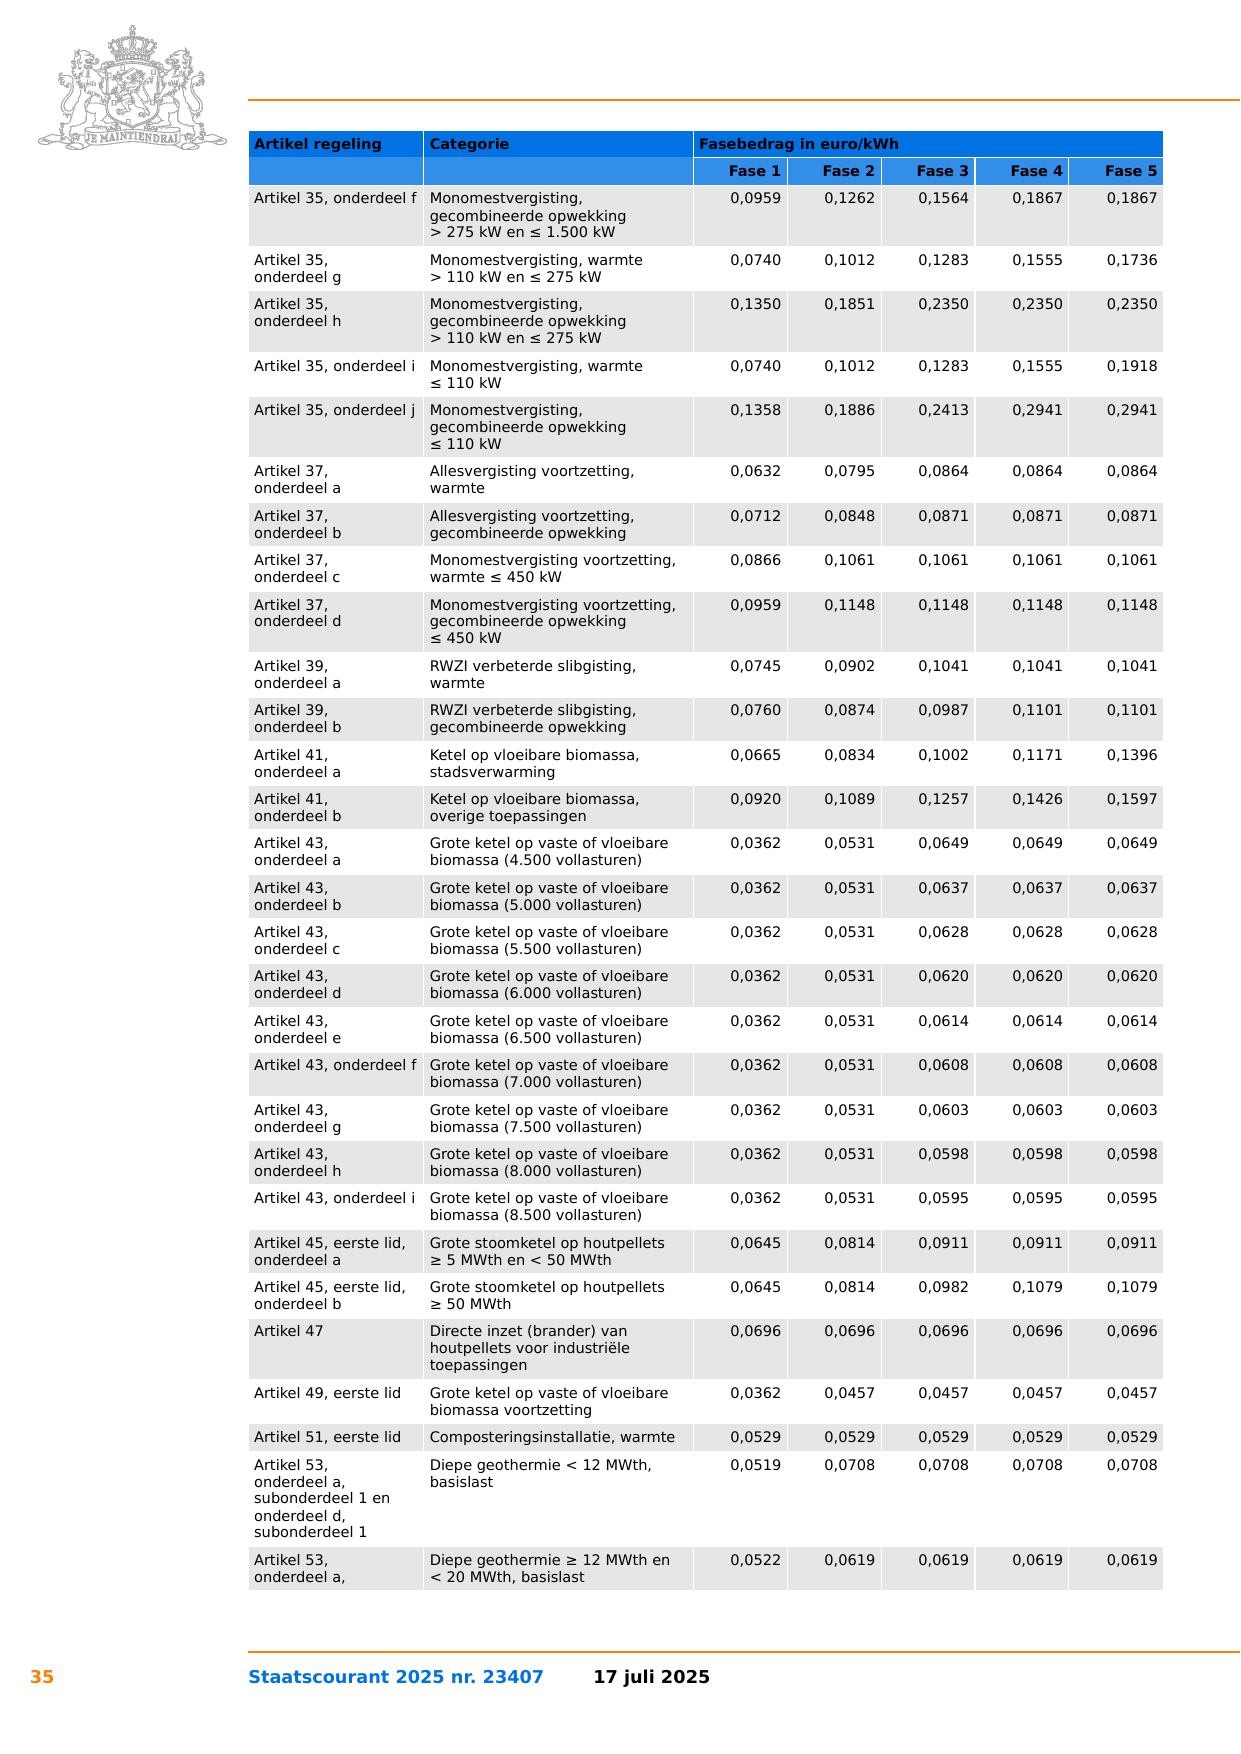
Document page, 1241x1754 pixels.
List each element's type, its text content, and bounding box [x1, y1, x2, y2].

table_cell 0,0982 [882, 1274, 974, 1318]
table_cell Artikel 39, onderdeel b [249, 698, 423, 741]
table_cell 0,0598 [976, 1141, 1068, 1184]
table_cell 0,0740 [694, 353, 787, 396]
table_cell Grote ketel op vaste of vloeibare biomassa (8.500 vollasturen) [424, 1186, 693, 1229]
table_cell 0,1350 [694, 291, 787, 352]
table_cell Grote ketel op vaste of vloeibare biomassa (7.500 vollasturen) [424, 1097, 693, 1140]
table_cell 0,0595 [1069, 1186, 1163, 1229]
table_cell 0,1867 [976, 186, 1068, 246]
table_cell 0,1148 [1069, 592, 1163, 652]
table_cell 0,0595 [976, 1186, 1068, 1229]
table_cell 0,0628 [882, 919, 974, 963]
table_cell Fase 4 [976, 158, 1068, 185]
table_cell 0,1564 [882, 186, 974, 246]
table_cell Monomestvergisting voortzetting, gecombineerde opwekking ≤ 450 kW [424, 592, 693, 652]
table_cell 0,0834 [788, 742, 881, 785]
table_cell 0,0620 [976, 964, 1068, 1007]
table_cell Monomestvergisting, gecombineerde opwekking ≤ 110 kW [424, 397, 693, 457]
table_cell 0,0628 [976, 919, 1068, 963]
table_cell 0,1262 [788, 186, 881, 246]
table_cell Artikel 43, onderdeel d [249, 964, 423, 1007]
table_cell 0,1396 [1069, 742, 1163, 785]
table_cell 0,0531 [788, 875, 881, 918]
table_cell 0,0645 [694, 1230, 787, 1273]
table_cell Artikel 43, onderdeel f [249, 1053, 423, 1096]
table_cell RWZI verbeterde slibgisting, gecombineerde opwekking [424, 698, 693, 741]
table_cell 0,1061 [788, 547, 881, 591]
table_cell 0,0708 [1069, 1452, 1163, 1546]
table_cell Artikel 35, onderdeel j [249, 397, 423, 457]
table_cell Artikel 43, onderdeel b [249, 875, 423, 918]
table_cell 0,0902 [788, 653, 881, 696]
table_cell 0,0603 [882, 1097, 974, 1140]
table_cell Ketel op vloeibare biomassa, overige toepassingen [424, 786, 693, 829]
table_cell 0,0522 [694, 1547, 787, 1590]
table_cell 0,0362 [694, 1053, 787, 1096]
table_cell Artikel 37, onderdeel d [249, 592, 423, 652]
table_cell 0,1867 [1069, 186, 1163, 246]
table_cell Grote stoomketel op houtpellets ≥ 50 MWth [424, 1274, 693, 1318]
table_cell 0,1555 [976, 247, 1068, 290]
table_cell 0,0619 [882, 1547, 974, 1590]
table_cell 0,1101 [976, 698, 1068, 741]
table_cell 0,0864 [976, 459, 1068, 502]
table_cell Grote ketel op vaste of vloeibare biomassa (6.000 vollasturen) [424, 964, 693, 1007]
table_cell 0,0987 [882, 698, 974, 741]
table_cell Monomestvergisting voortzetting, warmte ≤ 450 kW [424, 547, 693, 591]
table_cell 0,1012 [788, 353, 881, 396]
table_cell 0,0619 [788, 1547, 881, 1590]
table_cell 0,0637 [882, 875, 974, 918]
table_cell 0,1079 [976, 1274, 1068, 1318]
table_cell Monomestvergisting, gecombineerde opwekking > 110 kW en ≤ 275 kW [424, 291, 693, 352]
table_cell 0,0362 [694, 1141, 787, 1184]
table_cell 0,0531 [788, 1141, 881, 1184]
table_cell Ketel op vloeibare biomassa, stadsverwarming [424, 742, 693, 785]
table_cell Diepe geothermie < 12 MWth, basislast [424, 1452, 693, 1546]
table_cell 0,0637 [1069, 875, 1163, 918]
table_cell Artikel 45, eerste lid, onderdeel a [249, 1230, 423, 1273]
table_cell RWZI verbeterde slibgisting, warmte [424, 653, 693, 696]
table_cell Grote ketel op vaste of vloeibare biomassa (5.500 vollasturen) [424, 919, 693, 963]
table_cell 0,0620 [1069, 964, 1163, 1007]
table_cell 0,0708 [976, 1452, 1068, 1546]
table_cell Allesvergisting voortzetting, gecombineerde opwekking [424, 503, 693, 546]
table_cell 0,0696 [882, 1319, 974, 1379]
table_cell 0,1148 [976, 592, 1068, 652]
table_cell 0,0911 [976, 1230, 1068, 1273]
table_cell Artikel 35, onderdeel f [249, 186, 423, 246]
table_cell 0,0649 [976, 831, 1068, 874]
table_cell 0,1101 [1069, 698, 1163, 741]
table_cell Artikel 47 [249, 1319, 423, 1379]
table_cell 0,0608 [976, 1053, 1068, 1096]
table_cell 0,0362 [694, 875, 787, 918]
table_cell 0,1851 [788, 291, 881, 352]
table_cell Grote ketel op vaste of vloeibare biomassa (7.000 vollasturen) [424, 1053, 693, 1096]
table_cell 0,2941 [1069, 397, 1163, 457]
table_cell 0,2941 [976, 397, 1068, 457]
table_cell 0,2350 [882, 291, 974, 352]
table_cell 0,0649 [882, 831, 974, 874]
table_cell 0,0959 [694, 186, 787, 246]
table_cell 0,0614 [976, 1008, 1068, 1051]
table_cell Composteringsinstallatie, warmte [424, 1424, 693, 1451]
table_cell Artikel 41, onderdeel a [249, 742, 423, 785]
table_cell 0,0531 [788, 1097, 881, 1140]
table_cell 0,0795 [788, 459, 881, 502]
table_header Fasebedrag in euro/kWh [694, 131, 1163, 157]
table_cell Grote ketel op vaste of vloeibare biomassa (5.000 vollasturen) [424, 875, 693, 918]
table_cell Artikel 43, onderdeel i [249, 1186, 423, 1229]
table_cell 0,0632 [694, 459, 787, 502]
table_cell 0,0457 [882, 1380, 974, 1423]
table_cell 0,0519 [694, 1452, 787, 1546]
table_cell 0,0814 [788, 1274, 881, 1318]
table_cell 0,2350 [1069, 291, 1163, 352]
table_cell 0,0637 [976, 875, 1068, 918]
table_cell 0,0911 [882, 1230, 974, 1273]
table_cell 0,0529 [976, 1424, 1068, 1451]
table_cell 0,0740 [694, 247, 787, 290]
table_header Categorie [424, 131, 693, 157]
table_cell Monomestvergisting, warmte ≤ 110 kW [424, 353, 693, 396]
table_cell 0,0529 [694, 1424, 787, 1451]
table_cell 0,0531 [788, 1008, 881, 1051]
table_cell Grote ketel op vaste of vloeibare biomassa voortzetting [424, 1380, 693, 1423]
table_cell 0,1283 [882, 247, 974, 290]
table_cell Artikel 43, onderdeel a [249, 831, 423, 874]
table_cell 0,0619 [976, 1547, 1068, 1590]
table_cell 0,0760 [694, 698, 787, 741]
table_cell Grote ketel op vaste of vloeibare biomassa (8.000 vollasturen) [424, 1141, 693, 1184]
table_cell Grote ketel op vaste of vloeibare biomassa (4.500 vollasturen) [424, 831, 693, 874]
table_cell 0,0529 [788, 1424, 881, 1451]
table_cell 0,0866 [694, 547, 787, 591]
table_cell Fase 5 [1069, 158, 1163, 185]
table_cell 0,2413 [882, 397, 974, 457]
table_cell 0,1426 [976, 786, 1068, 829]
table_cell 0,2350 [976, 291, 1068, 352]
table_cell 0,1148 [788, 592, 881, 652]
table_cell 0,0362 [694, 919, 787, 963]
table_cell 0,0745 [694, 653, 787, 696]
table_cell Artikel 43, onderdeel c [249, 919, 423, 963]
table_cell 0,1148 [882, 592, 974, 652]
table_cell 0,0665 [694, 742, 787, 785]
table_cell 0,1041 [882, 653, 974, 696]
table_cell 0,0608 [1069, 1053, 1163, 1096]
table_cell 0,0362 [694, 1097, 787, 1140]
table_cell Artikel 53, onderdeel a, [249, 1547, 423, 1590]
table_cell 0,1555 [976, 353, 1068, 396]
table_cell 0,1918 [1069, 353, 1163, 396]
table_cell 0,0874 [788, 698, 881, 741]
table_cell Artikel 41, onderdeel b [249, 786, 423, 829]
table_cell 0,0614 [882, 1008, 974, 1051]
table_cell 0,1012 [788, 247, 881, 290]
table_cell 0,1041 [976, 653, 1068, 696]
table_cell 0,0619 [1069, 1547, 1163, 1590]
table_cell 0,0608 [882, 1053, 974, 1096]
table_cell 0,1736 [1069, 247, 1163, 290]
table_cell 0,1061 [882, 547, 974, 591]
table_cell Fase 3 [882, 158, 974, 185]
table_cell 0,0603 [1069, 1097, 1163, 1140]
table_cell 0,0696 [788, 1319, 881, 1379]
table_cell Fase 2 [788, 158, 881, 185]
table_cell 0,0645 [694, 1274, 787, 1318]
table_cell 0,0871 [976, 503, 1068, 546]
table_cell 0,0529 [1069, 1424, 1163, 1451]
table_cell Artikel 37, onderdeel a [249, 459, 423, 502]
table_cell 0,0649 [1069, 831, 1163, 874]
table_cell 0,0362 [694, 964, 787, 1007]
table_cell Monomestvergisting, warmte > 110 kW en ≤ 275 kW [424, 247, 693, 290]
table_cell 0,1597 [1069, 786, 1163, 829]
table_cell 0,0696 [1069, 1319, 1163, 1379]
table_cell 0,0864 [1069, 459, 1163, 502]
table_cell 0,0864 [882, 459, 974, 502]
table_cell 0,0871 [882, 503, 974, 546]
table_cell 0,0708 [882, 1452, 974, 1546]
picture [38, 25, 227, 150]
table_cell 0,1358 [694, 397, 787, 457]
table_cell 0,0598 [882, 1141, 974, 1184]
table_cell 0,0696 [976, 1319, 1068, 1379]
table_cell 0,0920 [694, 786, 787, 829]
table_cell Directe inzet (brander) van houtpellets voor industriële toepassingen [424, 1319, 693, 1379]
table_cell 0,0531 [788, 919, 881, 963]
table_cell 0,0598 [1069, 1141, 1163, 1184]
table_cell 0,0529 [882, 1424, 974, 1451]
table_cell 0,1002 [882, 742, 974, 785]
table_cell 0,0531 [788, 831, 881, 874]
table_cell 0,0696 [694, 1319, 787, 1379]
table_cell Artikel 49, eerste lid [249, 1380, 423, 1423]
table_cell 0,0628 [1069, 919, 1163, 963]
table_header Artikel regeling [249, 131, 423, 157]
table_cell Artikel 39, onderdeel a [249, 653, 423, 696]
table_cell Grote ketel op vaste of vloeibare biomassa (6.500 vollasturen) [424, 1008, 693, 1051]
table_cell 0,0362 [694, 1186, 787, 1229]
table_cell 0,0620 [882, 964, 974, 1007]
table_cell 0,1089 [788, 786, 881, 829]
table_cell 0,1283 [882, 353, 974, 396]
table_cell Artikel 45, eerste lid, onderdeel b [249, 1274, 423, 1318]
table_cell Artikel 35, onderdeel g [249, 247, 423, 290]
table_cell Artikel 35, onderdeel i [249, 353, 423, 396]
table_cell 0,1061 [1069, 547, 1163, 591]
table_cell 0,0708 [788, 1452, 881, 1546]
table_cell 0,0911 [1069, 1230, 1163, 1273]
table_cell 0,0595 [882, 1186, 974, 1229]
table_cell 0,0362 [694, 831, 787, 874]
table_cell 0,0871 [1069, 503, 1163, 546]
table_cell Artikel 43, onderdeel e [249, 1008, 423, 1051]
table_cell 0,0457 [976, 1380, 1068, 1423]
table_cell 0,0614 [1069, 1008, 1163, 1051]
table_cell Monomestvergisting, gecombineerde opwekking > 275 kW en ≤ 1.500 kW [424, 186, 693, 246]
table_cell 0,0457 [788, 1380, 881, 1423]
table_cell Allesvergisting voortzetting, warmte [424, 459, 693, 502]
table_cell Artikel 43, onderdeel h [249, 1141, 423, 1184]
table_cell 0,0959 [694, 592, 787, 652]
table_cell 0,1886 [788, 397, 881, 457]
table_cell 0,1079 [1069, 1274, 1163, 1318]
table_cell Artikel 43, onderdeel g [249, 1097, 423, 1140]
table_cell 0,0531 [788, 964, 881, 1007]
table_cell Artikel 35, onderdeel h [249, 291, 423, 352]
table_cell 0,0848 [788, 503, 881, 546]
table_cell Artikel 51, eerste lid [249, 1424, 423, 1451]
table_cell Grote stoomketel op houtpellets ≥ 5 MWth en < 50 MWth [424, 1230, 693, 1273]
table_cell Artikel 37, onderdeel b [249, 503, 423, 546]
table_cell Artikel 53, onderdeel a, subonderdeel 1 en onderdeel d, subonderdeel 1 [249, 1452, 423, 1546]
table_cell Diepe geothermie ≥ 12 MWth en < 20 MWth, basislast [424, 1547, 693, 1590]
table_cell 0,1171 [976, 742, 1068, 785]
table_cell 0,1257 [882, 786, 974, 829]
table_cell 0,1061 [976, 547, 1068, 591]
table_cell 0,0457 [1069, 1380, 1163, 1423]
table_cell 0,0531 [788, 1053, 881, 1096]
table_cell 0,0362 [694, 1008, 787, 1051]
table_cell 0,0362 [694, 1380, 787, 1423]
table_cell Fase 1 [694, 158, 787, 185]
table_cell 0,0603 [976, 1097, 1068, 1140]
table_cell 0,0814 [788, 1230, 881, 1273]
table_cell 0,0712 [694, 503, 787, 546]
table_cell Artikel 37, onderdeel c [249, 547, 423, 591]
table_cell 0,0531 [788, 1186, 881, 1229]
table_cell 0,1041 [1069, 653, 1163, 696]
